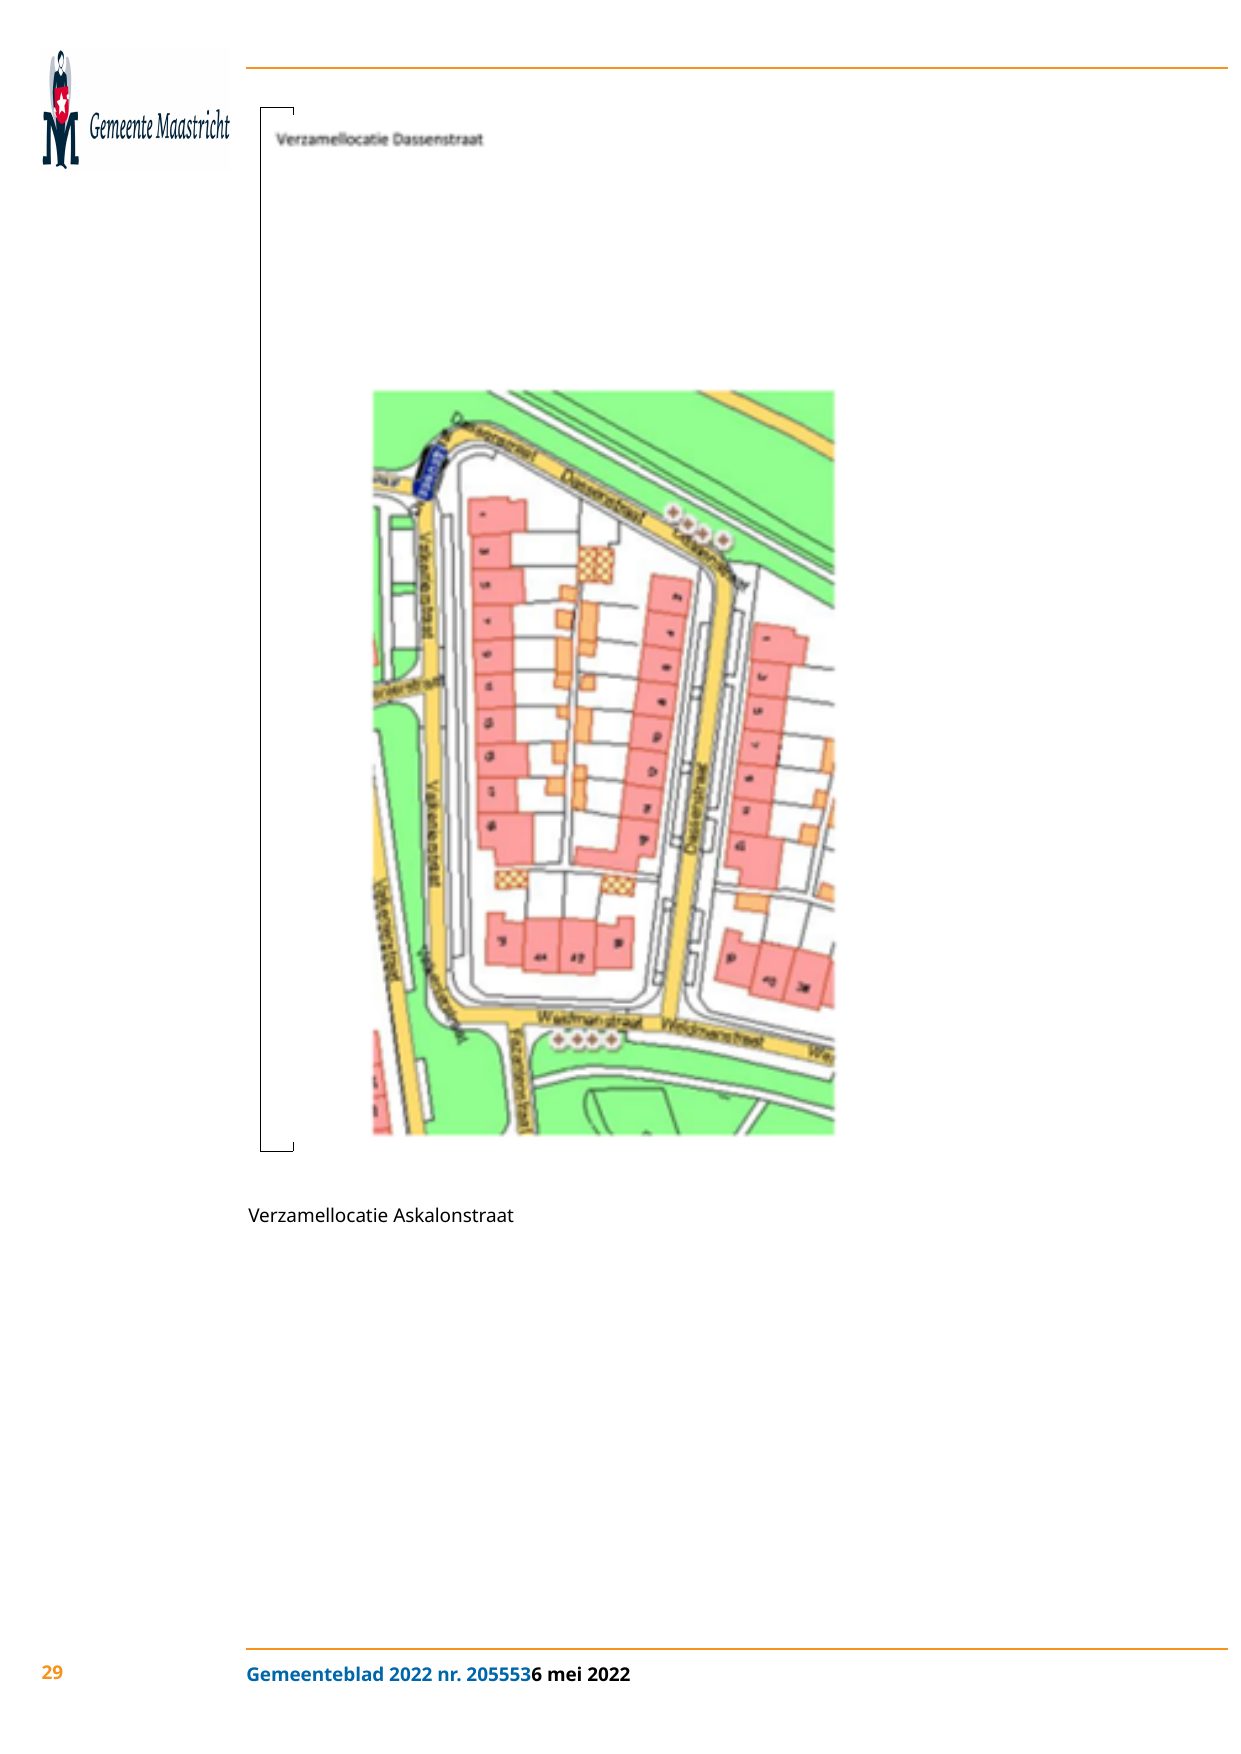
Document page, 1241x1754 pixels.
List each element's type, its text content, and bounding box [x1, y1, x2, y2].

picture [268, 115, 860, 1142]
text Verzamellocatie Askalonstraat [248, 1202, 1152, 1228]
picture [41, 47, 231, 172]
